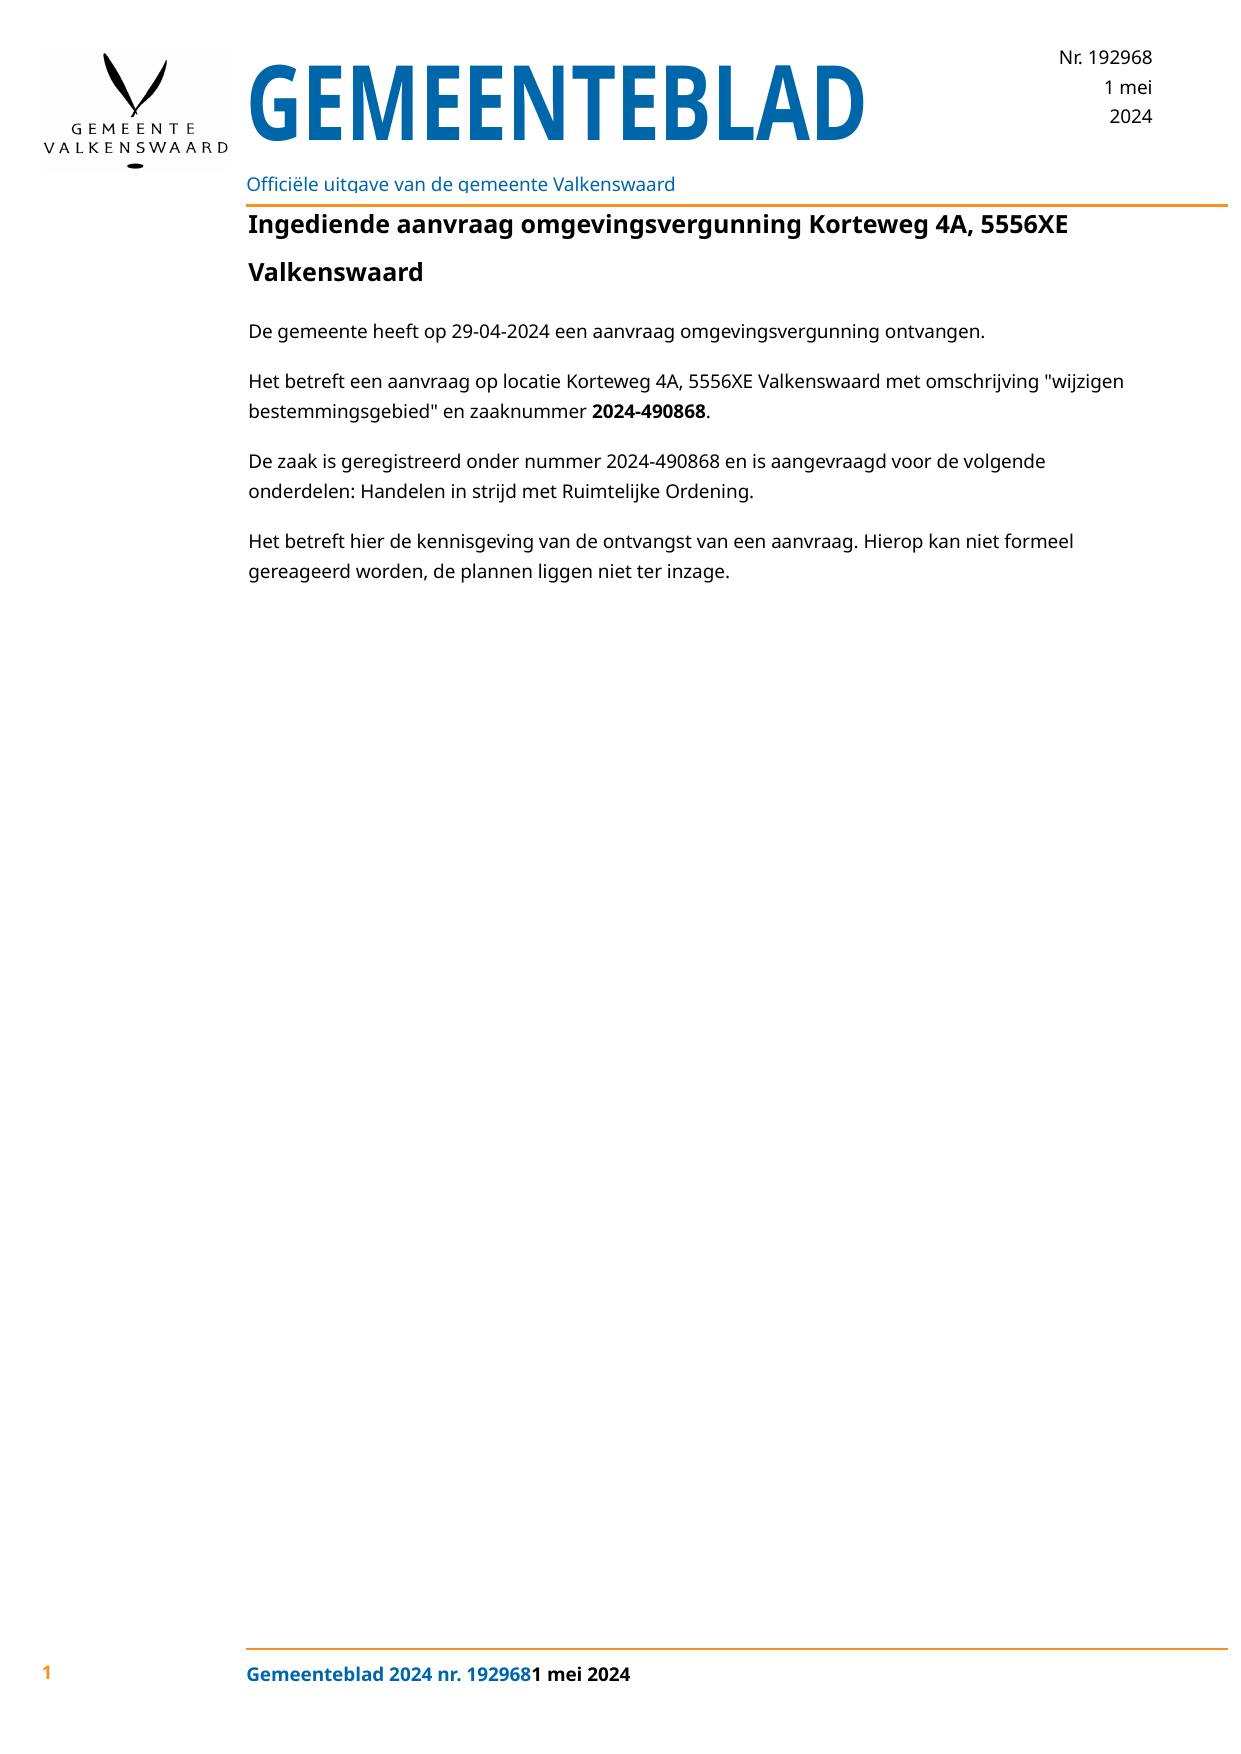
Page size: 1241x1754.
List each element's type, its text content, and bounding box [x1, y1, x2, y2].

text Het betreft een aanvraag op locatie Korteweg 4A, 5556XE Valkenswaard met omschrijving "wijzigen bestemmingsgebied" en zaaknummer 2024-490868. [248, 368, 1152, 424]
picture [41, 47, 231, 172]
text De gemeente heeft op 29-04-2024 een aanvraag omgevingsvergunning ontvangen. [248, 318, 1152, 344]
text Ingediende aanvraag omgevingsvergunning Korteweg 4A, 5556XE Valkenswaard [248, 207, 1152, 288]
text Het betreft hier de kennisgeving van de ontvangst van een aanvraag. Hierop kan niet formeel gereageerd worden, de plannen liggen niet ter inzage. [248, 528, 1152, 584]
text De zaak is geregistreerd onder nummer 2024-490868 en is aangevraagd voor de volgende onderdelen: Handelen in strijd met Ruimtelijke Ordening. [248, 448, 1152, 504]
